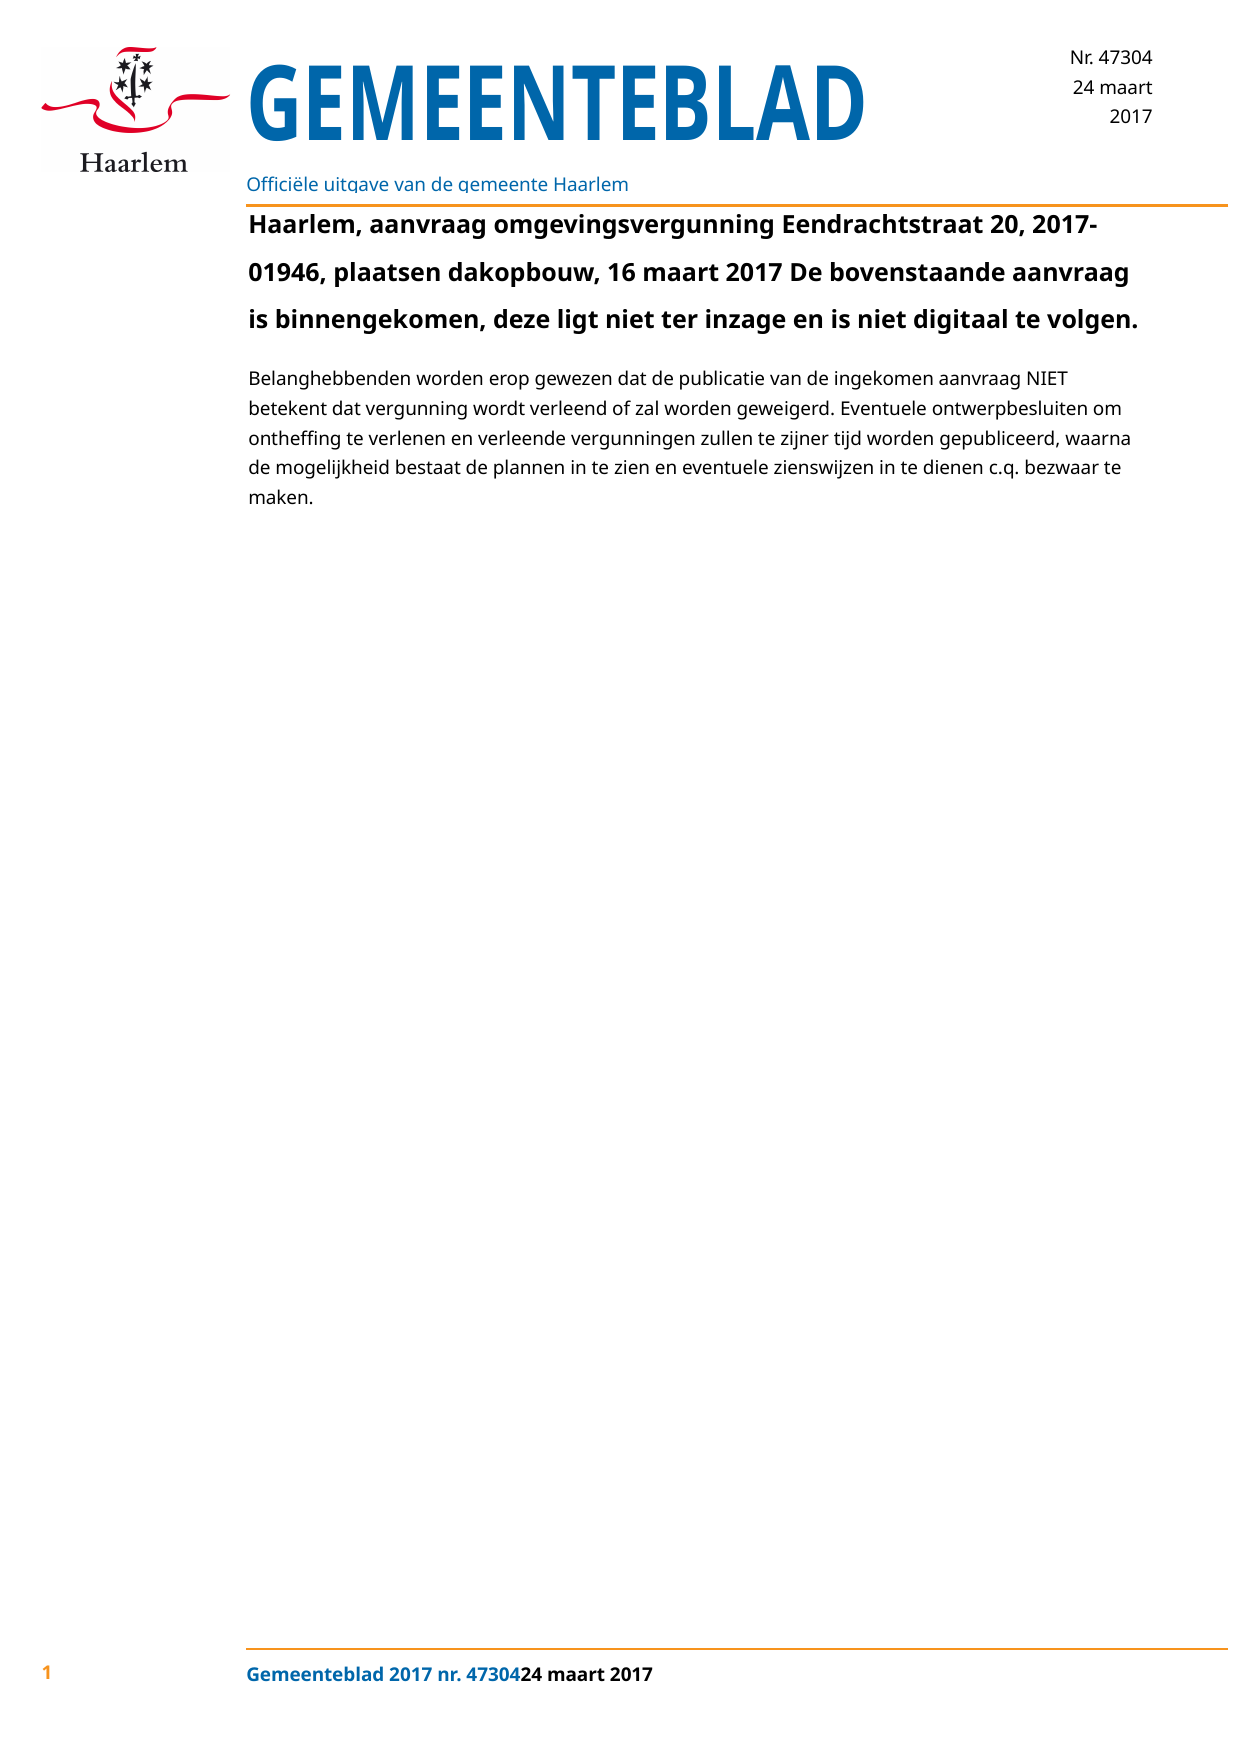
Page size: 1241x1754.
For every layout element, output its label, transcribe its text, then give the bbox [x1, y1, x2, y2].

text Belanghebbenden worden erop gewezen dat de publicatie van de ingekomen aanvraag NIET betekent dat vergunning wordt verleend of zal worden geweigerd. Eventuele ontwerpbesluiten om ontheffing te verlenen en verleende vergunningen zullen te zijner tijd worden gepubliceerd, waarna de mogelijkheid bestaat de plannen in te zien en eventuele zienswijzen in te dienen c.q. bezwaar te maken. [248, 366, 1152, 509]
text Haarlem, aanvraag omgevingsvergunning Eendrachtstraat 20, 2017-01946, plaatsen dakopbouw, 16 maart 2017 De bovenstaande aanvraag is binnengekomen, deze ligt niet ter inzage en is niet digitaal te volgen. [248, 207, 1152, 336]
picture [41, 47, 231, 172]
